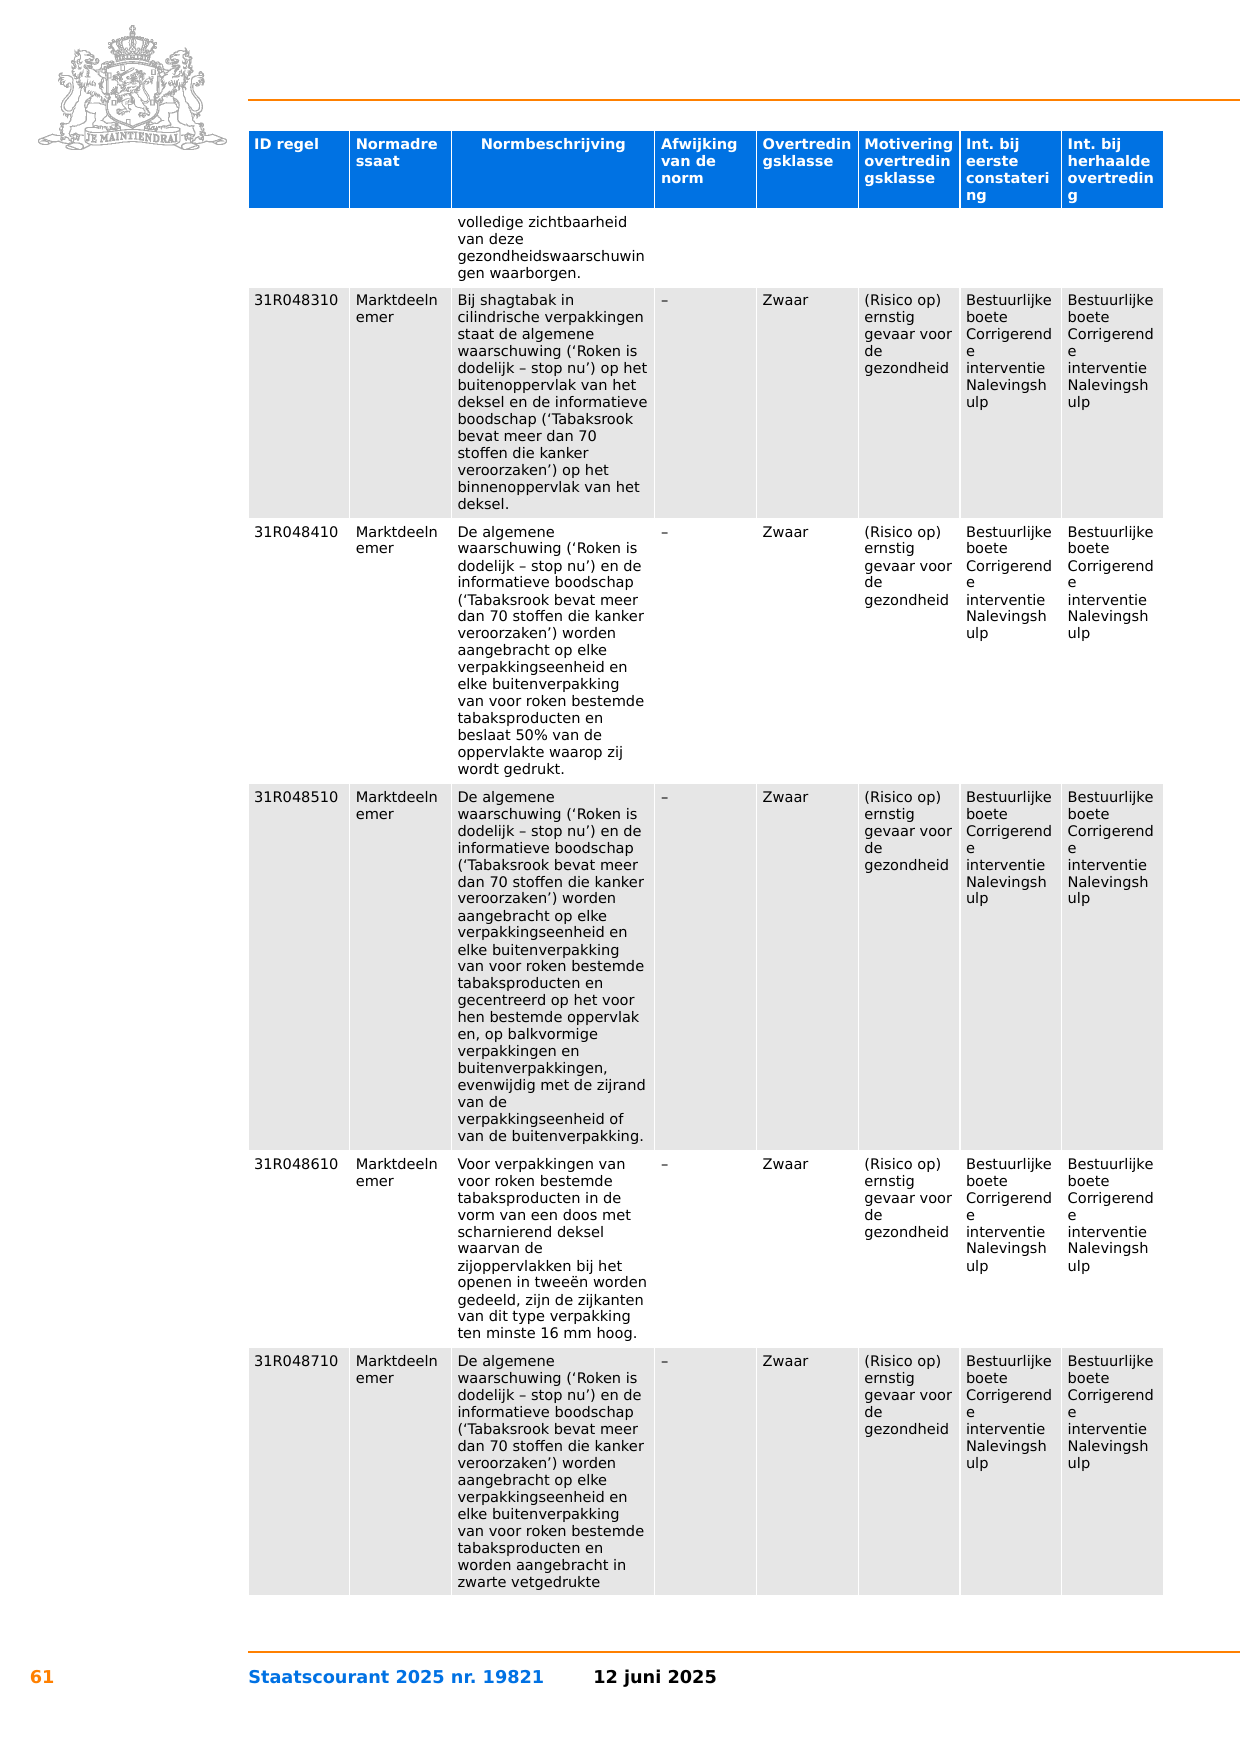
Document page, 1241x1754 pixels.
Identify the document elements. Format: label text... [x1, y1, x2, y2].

table_cell 31R048610 [249, 1151, 349, 1347]
table_cell De algemene waarschuwing (‘Roken is dodelijk – stop nu’) en de informatieve boodschap (‘Tabaksrook bevat meer dan 70 stoffen die kanker veroorzaken’) worden aangebracht op elke verpakkingseenheid en elke buitenverpakking van voor roken bestemde tabaksproducten en gecentreerd op het voor hen bestemde oppervlak en, op balkvormige verpakkingen en buitenverpakkingen, evenwijdig met de zijrand van de verpakkingseenheid of van de buitenverpakking. [452, 784, 654, 1150]
table_cell Bestuurlijke boete Corrigerende interventie Nalevingshulp [961, 1348, 1061, 1595]
table_cell Marktdeelnemer [350, 784, 451, 1150]
table_cell [961, 209, 1061, 287]
table_header Afwijking van de norm [655, 131, 756, 208]
table_cell Zwaar [757, 288, 858, 518]
table_cell (Risico op) ernstig gevaar voor de gezondheid [859, 288, 959, 518]
table_cell Bestuurlijke boete Corrigerende interventie Nalevingshulp [1062, 288, 1163, 518]
table_cell Voor verpakkingen van voor roken bestemde tabaksproducten in de vorm van een doos met scharnierend deksel waarvan de zijoppervlakken bij het openen in tweeën worden gedeeld, zijn de zijkanten van dit type verpakking ten minste 16 mm hoog. [452, 1151, 654, 1347]
table_cell Bestuurlijke boete Corrigerende interventie Nalevingshulp [1062, 1151, 1163, 1347]
table_cell – [655, 1348, 756, 1595]
table_cell 31R048710 [249, 1348, 349, 1595]
picture [38, 25, 227, 150]
table_cell Marktdeelnemer [350, 1151, 451, 1347]
table_cell 31R048310 [249, 288, 349, 518]
table_header Normadressaat [350, 131, 451, 208]
table_cell 31R048410 [249, 519, 349, 783]
table_cell – [655, 784, 756, 1150]
table_header Normbeschrijving [452, 131, 654, 208]
table_cell Zwaar [757, 1151, 858, 1347]
table_cell [350, 209, 451, 287]
table_cell volledige zichtbaarheid van deze gezondheidswaarschuwingen waarborgen. [452, 209, 654, 287]
table_cell Zwaar [757, 519, 858, 783]
table_header Int. bij herhaalde overtreding [1062, 131, 1163, 208]
table_cell [655, 209, 756, 287]
table_header Motivering overtredingsklasse [859, 131, 959, 208]
table_cell – [655, 1151, 756, 1347]
table_cell Bestuurlijke boete Corrigerende interventie Nalevingshulp [1062, 519, 1163, 783]
table_cell De algemene waarschuwing (‘Roken is dodelijk – stop nu’) en de informatieve boodschap (‘Tabaksrook bevat meer dan 70 stoffen die kanker veroorzaken’) worden aangebracht op elke verpakkingseenheid en elke buitenverpakking van voor roken bestemde tabaksproducten en beslaat 50% van de oppervlakte waarop zij wordt gedrukt. [452, 519, 654, 783]
table_header Overtredingsklasse [757, 131, 858, 208]
table_header Int. bij eerste constatering [961, 131, 1061, 208]
table_cell – [655, 288, 756, 518]
table_cell De algemene waarschuwing (‘Roken is dodelijk – stop nu’) en de informatieve boodschap (‘Tabaksrook bevat meer dan 70 stoffen die kanker veroorzaken’) worden aangebracht op elke verpakkingseenheid en elke buitenverpakking van voor roken bestemde tabaksproducten en worden aangebracht in zwarte vetgedrukte [452, 1348, 654, 1595]
table_cell Bestuurlijke boete Corrigerende interventie Nalevingshulp [961, 288, 1061, 518]
table_cell Zwaar [757, 784, 858, 1150]
table_cell Bestuurlijke boete Corrigerende interventie Nalevingshulp [961, 784, 1061, 1150]
table_cell Bestuurlijke boete Corrigerende interventie Nalevingshulp [1062, 1348, 1163, 1595]
table_cell [859, 209, 959, 287]
table_cell Bestuurlijke boete Corrigerende interventie Nalevingshulp [961, 1151, 1061, 1347]
table_cell – [655, 519, 756, 783]
table_cell [1062, 209, 1163, 287]
table_cell Bestuurlijke boete Corrigerende interventie Nalevingshulp [961, 519, 1061, 783]
table_cell (Risico op) ernstig gevaar voor de gezondheid [859, 1151, 959, 1347]
table_cell Zwaar [757, 1348, 858, 1595]
table_cell (Risico op) ernstig gevaar voor de gezondheid [859, 1348, 959, 1595]
table_cell Bestuurlijke boete Corrigerende interventie Nalevingshulp [1062, 784, 1163, 1150]
table_cell Marktdeelnemer [350, 1348, 451, 1595]
table_cell Marktdeelnemer [350, 288, 451, 518]
table_cell 31R048510 [249, 784, 349, 1150]
table_cell (Risico op) ernstig gevaar voor de gezondheid [859, 519, 959, 783]
table_header ID regel [249, 131, 349, 208]
table_cell [757, 209, 858, 287]
table_cell Marktdeelnemer [350, 519, 451, 783]
table_cell Bij shagtabak in cilindrische verpakkingen staat de algemene waarschuwing (‘Roken is dodelijk – stop nu’) op het buitenoppervlak van het deksel en de informatieve boodschap (‘Tabaksrook bevat meer dan 70 stoffen die kanker veroorzaken’) op het binnenoppervlak van het deksel. [452, 288, 654, 518]
table_cell (Risico op) ernstig gevaar voor de gezondheid [859, 784, 959, 1150]
table_cell [249, 209, 349, 287]
